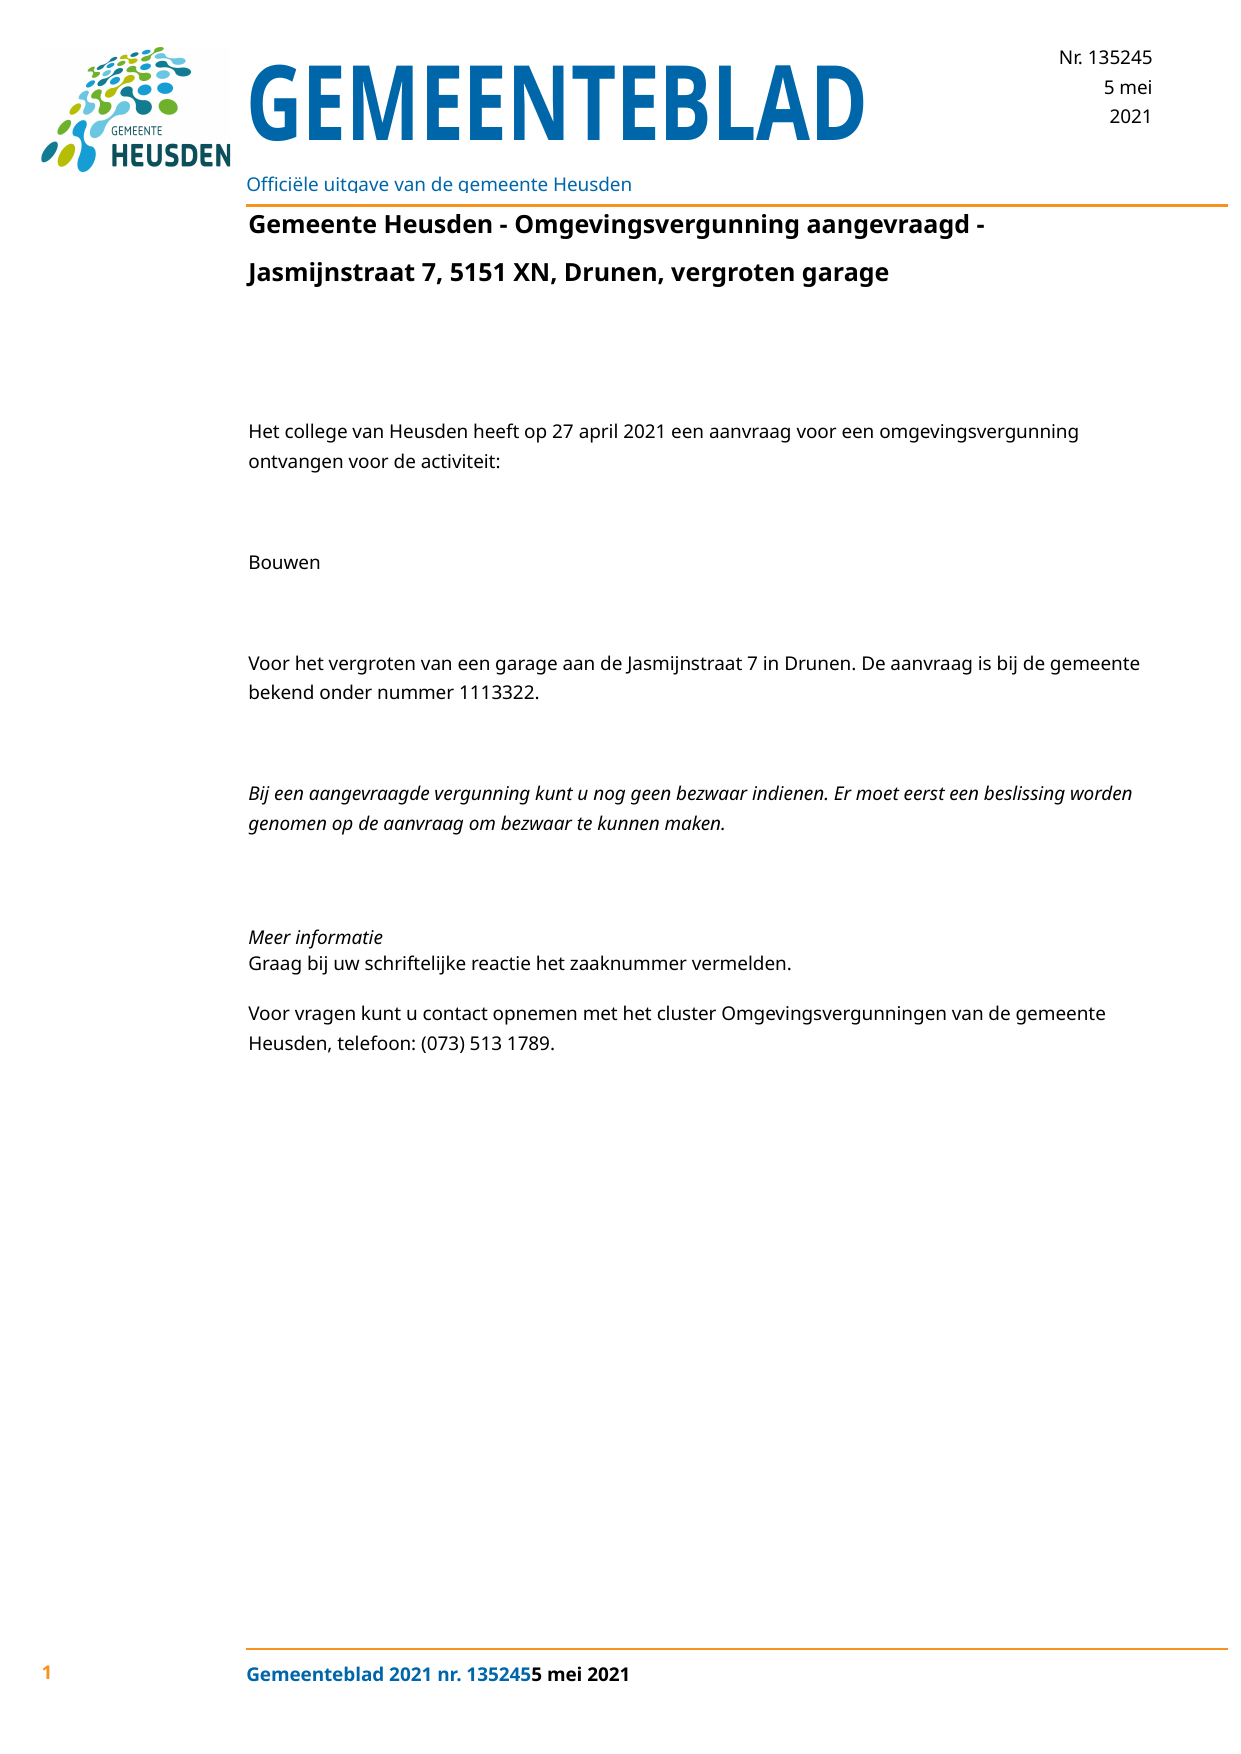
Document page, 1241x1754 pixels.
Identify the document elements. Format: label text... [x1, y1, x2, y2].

text Voor het vergroten van een garage aan de Jasmijnstraat 7 in Drunen. De aanvraag is bij de gemeente bekend onder nummer 1113322. [248, 650, 1152, 705]
picture [41, 47, 231, 172]
text Meer informatie [248, 924, 1152, 950]
text Bouwen [248, 549, 1152, 575]
text Voor vragen kunt u contact opnemen met het cluster Omgevingsvergunningen van de gemeente Heusden, telefoon: (073) 513 1789. [248, 1001, 1152, 1056]
text Bij een aangevraagde vergunning kunt u nog geen bezwaar indienen. Er moet eerst een beslissing worden genomen op de aanvraag om bezwaar te kunnen maken. [248, 780, 1152, 836]
text Gemeente Heusden - Omgevingsvergunning aangevraagd - Jasmijnstraat 7, 5151 XN, Drunen, vergroten garage [248, 207, 1152, 288]
text Het college van Heusden heeft op 27 april 2021 een aanvraag voor een omgevingsvergunning ontvangen voor de activiteit: [248, 419, 1152, 474]
text Graag bij uw schriftelijke reactie het zaaknummer vermelden. [248, 950, 1152, 976]
